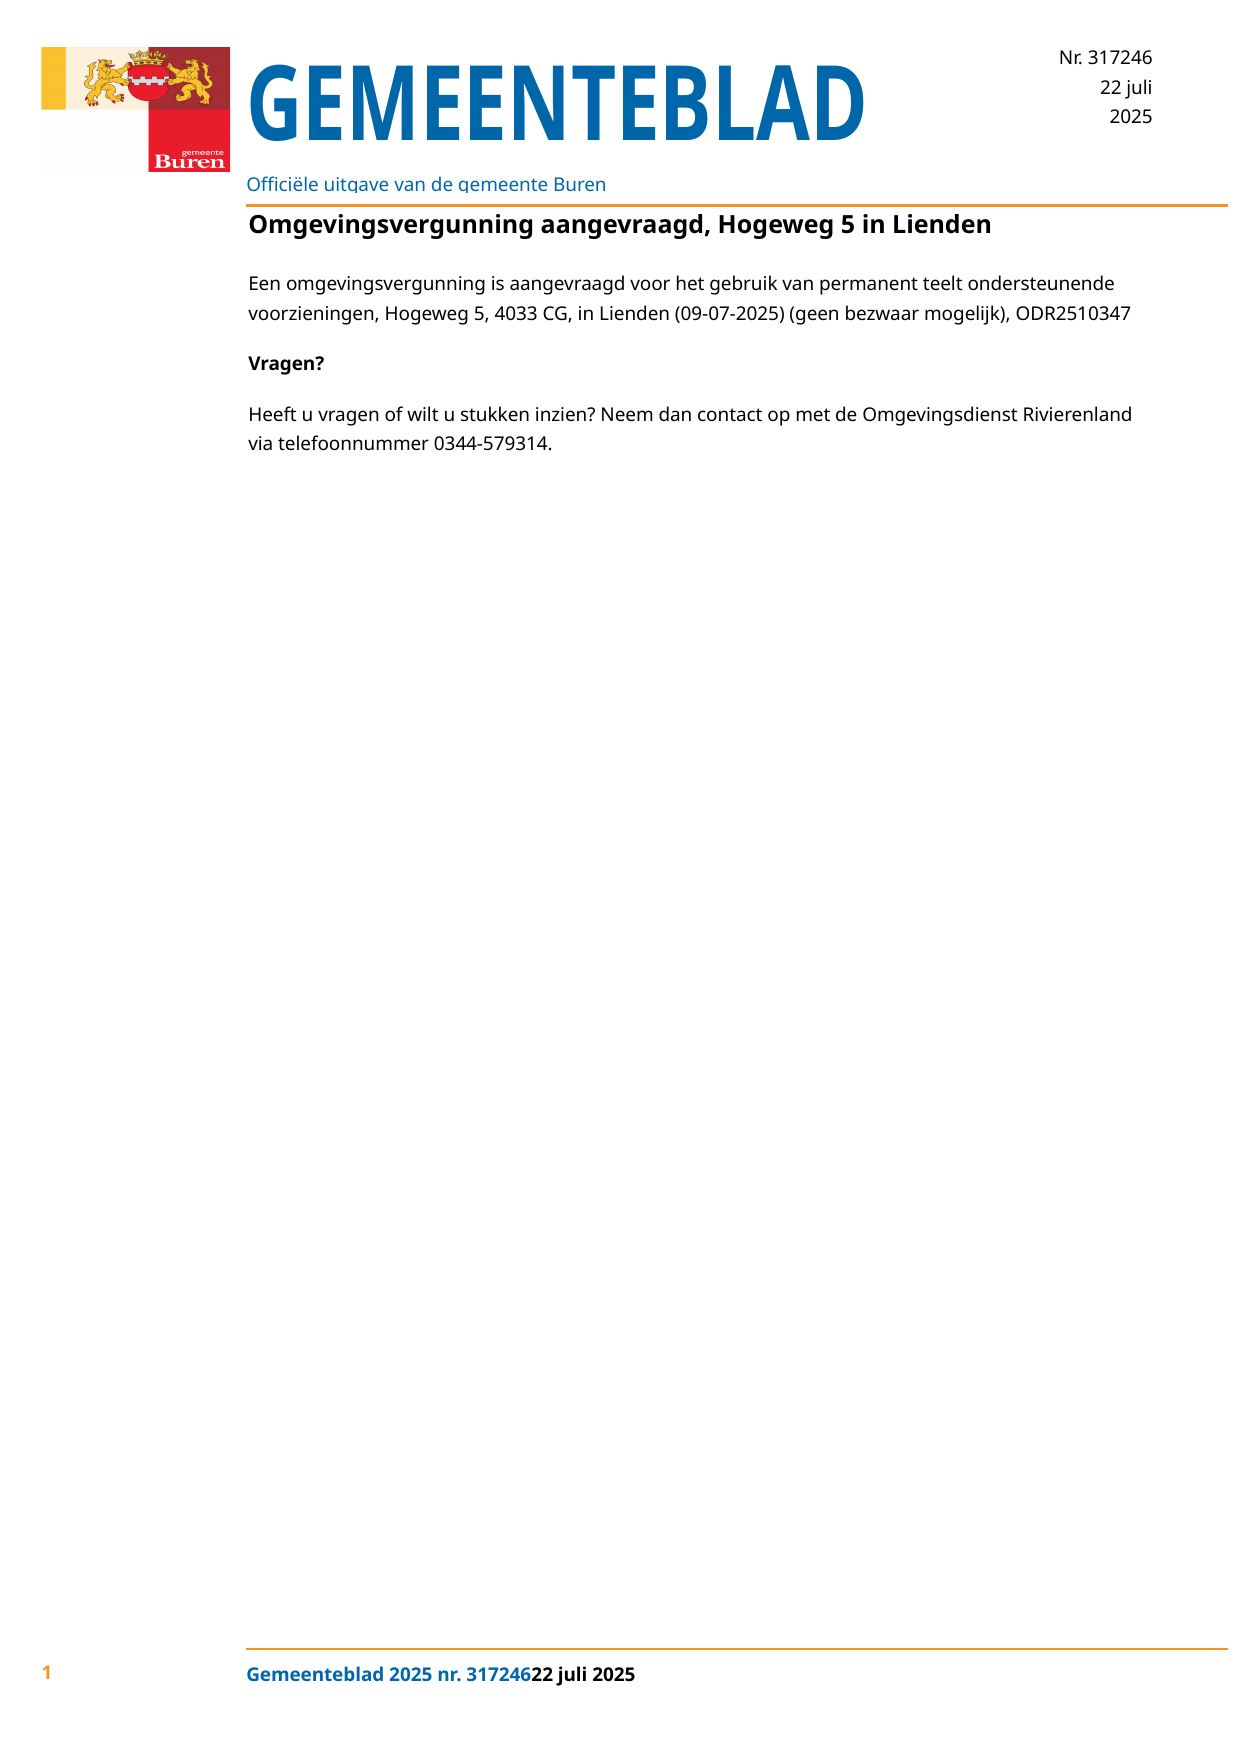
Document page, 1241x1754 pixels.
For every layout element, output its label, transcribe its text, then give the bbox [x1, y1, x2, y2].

picture [41, 47, 231, 172]
text Heeft u vragen of wilt u stukken inzien? Neem dan contact op met de Omgevingsdienst Rivierenland via telefoonnummer 0344-579314. [248, 401, 1152, 456]
text Omgevingsvergunning aangevraagd, Hogeweg 5 in Lienden [248, 207, 1152, 241]
text Vragen? [248, 350, 1152, 376]
text Een omgevingsvergunning is aangevraagd voor het gebruik van permanent teelt ondersteunende voorzieningen, Hogeweg 5, 4033 CG, in Lienden (09-07-2025) (geen bezwaar mogelijk), ODR2510347 [248, 270, 1152, 326]
